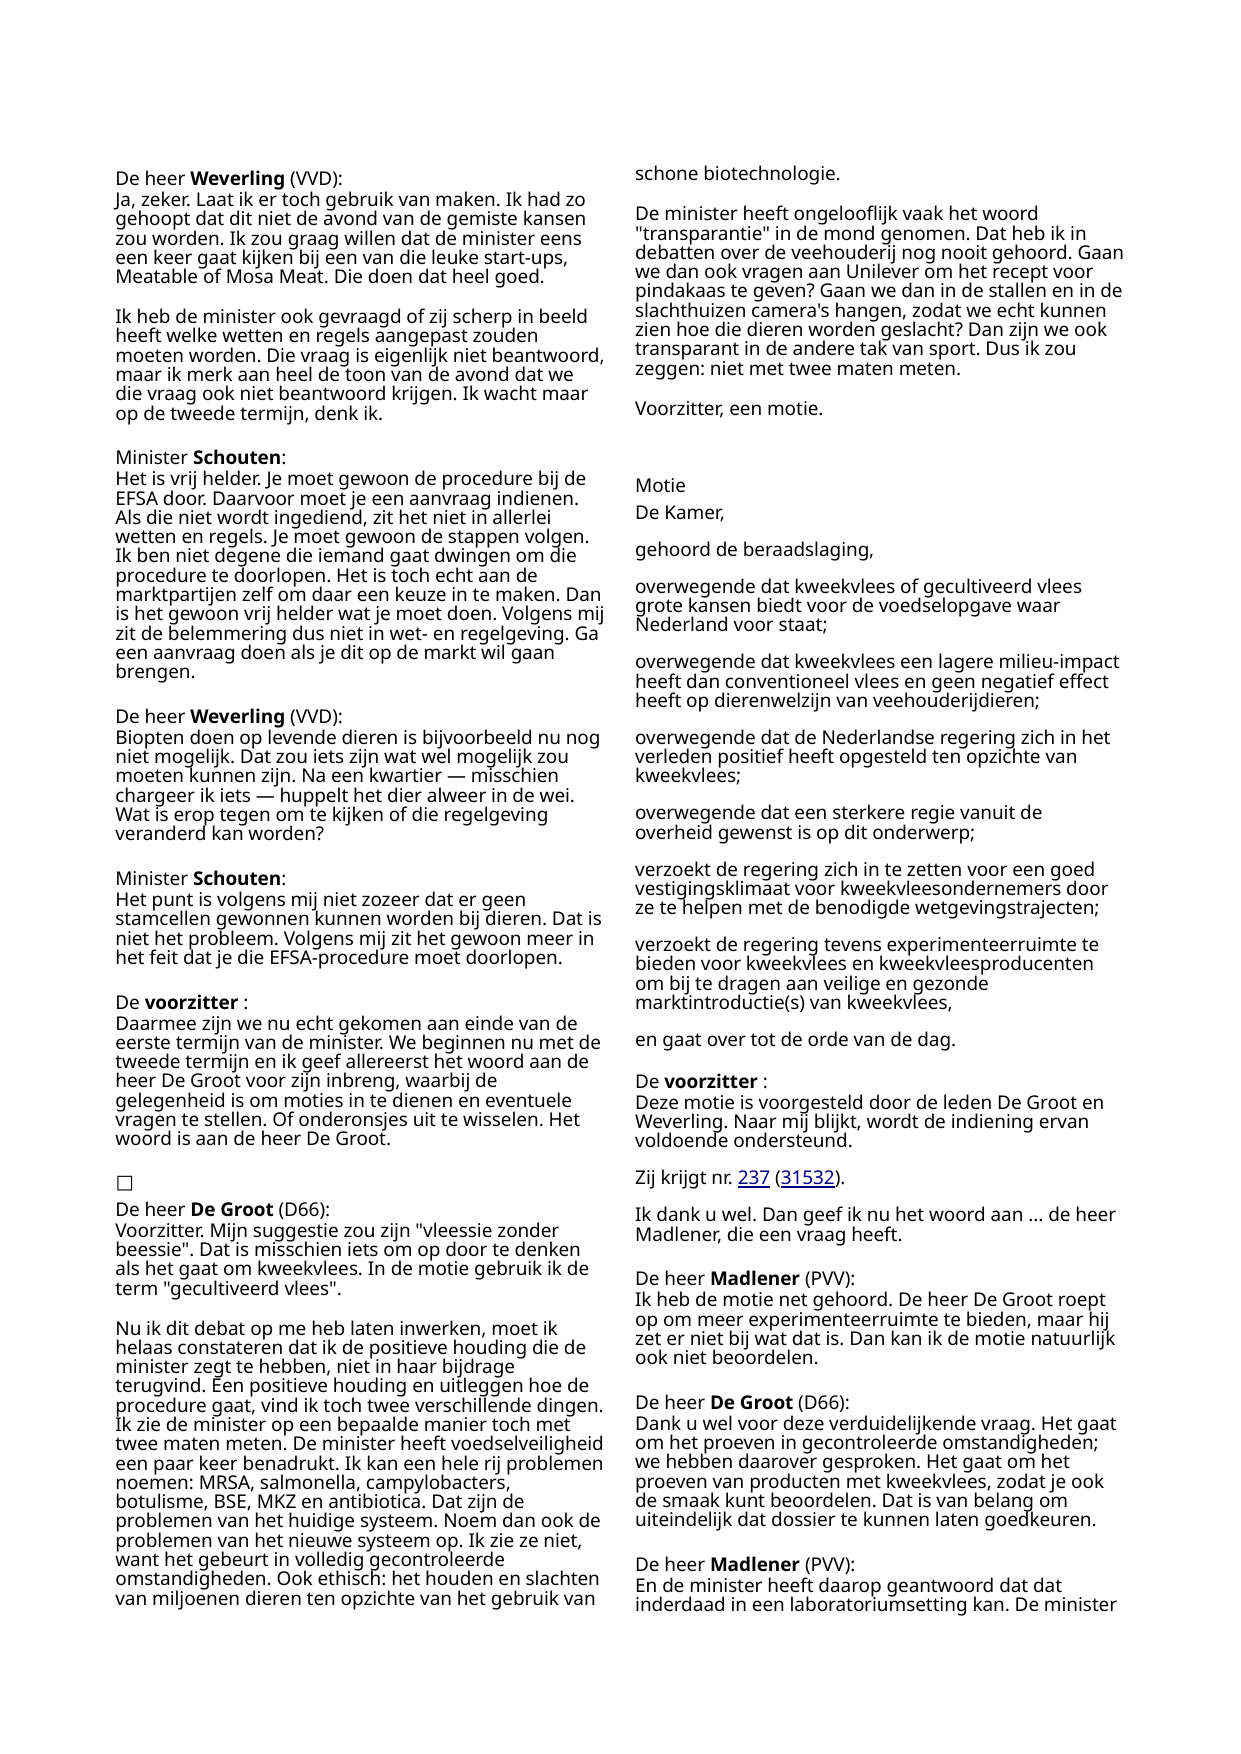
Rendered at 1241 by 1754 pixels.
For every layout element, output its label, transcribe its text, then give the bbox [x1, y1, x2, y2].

text De heer De Groot (D66): [115, 1196, 605, 1222]
text Ik dank u wel. Dan geef ik nu het woord aan ... de heer Madlener, die een vraag heeft. [635, 1206, 1125, 1245]
text Zij krijgt nr. 237 (31532). [635, 1169, 1125, 1188]
text schone biotechnologie. [635, 165, 1125, 184]
text verzoekt de regering tevens experimenteerruimte te bieden voor kweekvlees en kweekvleesproducenten om bij te dragen aan veilige en gezonde marktintroductie(s) van kweekvlees, [635, 936, 1125, 1013]
text De heer Madlener (PVV): [635, 1266, 1125, 1291]
text De heer De Groot (D66): [635, 1389, 1125, 1415]
text Ik heb de minister ook gevraagd of zij scherp in beeld heeft welke wetten en regels aangepast zouden moeten worden. Die vraag is eigenlijk niet beantwoord, maar ik merk aan heel de toon van de avond dat we die vraag ook niet beantwoord krijgen. Ik wacht maar op de tweede termijn, denk ik. [115, 308, 605, 424]
text En de minister heeft daarop geantwoord dat dat inderdaad in een laboratoriumsetting kan. De minister [635, 1577, 1125, 1616]
text Motie [635, 472, 1125, 498]
text Ja, zeker. Laat ik er toch gebruik van maken. Ik had zo gehoopt dat dit niet de avond van de gemiste kansen zou worden. Ik zou graag willen dat de minister eens een keer gaat kijken bij een van die leuke start-ups, Meatable of Mosa Meat. Die doen dat heel goed. [115, 191, 605, 287]
text Minister Schouten: [115, 865, 605, 891]
text Voorzitter. Mijn suggestie zou zijn "vleessie zonder beessie". Dat is misschien iets om op door te denken als het gaat om kweekvlees. In de motie gebruik ik de term "gecultiveerd vlees". [115, 1222, 605, 1299]
text overwegende dat een sterkere regie vanuit de overheid gewenst is op dit onderwerp; [635, 804, 1125, 843]
text Minister Schouten: [115, 444, 605, 470]
text Nu ik dit debat op me heb laten inwerken, moet ik helaas constateren dat ik de positieve houding die de minister zegt te hebben, niet in haar bijdrage terugvind. Een positieve houding en uitleggen hoe de procedure gaat, vind ik toch twee verschillende dingen. Ik zie de minister op een bepaalde manier toch met twee maten meten. De minister heeft voedselveiligheid een paar keer benadrukt. Ik kan een hele rij problemen noemen: MRSA, salmonella, campylobacters, botulisme, BSE, MKZ en antibiotica. Dat zijn de problemen van het huidige systeem. Noem dan ook de problemen van het nieuwe systeem op. Ik zie ze niet, want het gebeurt in volledig gecontroleerde omstandigheden. Ook ethisch: het houden en slachten van miljoenen dieren ten opzichte van het gebruik van [115, 1320, 605, 1609]
text overwegende dat de Nederlandse regering zich in het verleden positief heeft opgesteld ten opzichte van kweekvlees; [635, 729, 1125, 787]
text Biopten doen op levende dieren is bijvoorbeeld nu nog niet mogelijk. Dat zou iets zijn wat wel mogelijk zou moeten kunnen zijn. Na een kwartier — misschien chargeer ik iets — huppelt het dier alweer in de wei. Wat is erop tegen om te kijken of die regelgeving veranderd kan worden? [115, 729, 605, 844]
text Het punt is volgens mij niet zozeer dat er geen stamcellen gewonnen kunnen worden bij dieren. Dat is niet het probleem. Volgens mij zit het gewoon meer in het feit dat je die EFSA-procedure moet doorlopen. [115, 891, 605, 968]
text De voorzitter : [115, 989, 605, 1015]
text De heer Weverling (VVD): [115, 703, 605, 729]
text Het is vrij helder. Je moet gewoon de procedure bij de EFSA door. Daarvoor moet je een aanvraag indienen. Als die niet wordt ingediend, zit het niet in allerlei wetten en regels. Je moet gewoon de stappen volgen. Ik ben niet degene die iemand gaat dwingen om die procedure te doorlopen. Het is toch echt aan de marktpartijen zelf om daar een keuze in te maken. Dan is het gewoon vrij helder wat je moet doen. Volgens mij zit de belemmering dus niet in wet- en regelgeving. Ga een aanvraag doen als je dit op de markt wil gaan brengen. [115, 470, 605, 682]
text overwegende dat kweekvlees of gecultiveerd vlees grote kansen biedt voor de voedselopgave waar Nederland voor staat; [635, 578, 1125, 636]
text De minister heeft ongelooflijk vaak het woord "transparantie" in de mond genomen. Dat heb ik in debatten over de veehouderij nog nooit gehoord. Gaan we dan ook vragen aan Unilever om het recept voor pindakaas te geven? Gaan we dan in de stallen en in de slachthuizen camera's hangen, zodat we echt kunnen zien hoe die dieren worden geslacht? Dan zijn we ook transparant in de andere tak van sport. Dus ik zou zeggen: niet met twee maten meten. [635, 205, 1125, 379]
text ⬜ [115, 1170, 605, 1196]
text en gaat over tot de orde van de dag. [635, 1031, 1125, 1050]
text De heer Madlener (PVV): [635, 1551, 1125, 1577]
text Deze motie is voorgesteld door de leden De Groot en Weverling. Naar mij blijkt, wordt de indiening ervan voldoende ondersteund. [635, 1094, 1125, 1151]
text Voorzitter, een motie. [635, 399, 1125, 419]
text De voorzitter : [635, 1068, 1125, 1094]
text De heer Weverling (VVD): [115, 165, 605, 191]
text verzoekt de regering zich in te zetten voor een goed vestigingsklimaat voor kweekvleesondernemers door ze te helpen met de benodigde wetgevingstrajecten; [635, 861, 1125, 918]
text Ik heb de motie net gehoord. De heer De Groot roept op om meer experimenteerruimte te bieden, maar hij zet er niet bij wat dat is. Dan kan ik de motie natuurlijk ook niet beoordelen. [635, 1291, 1125, 1368]
text De Kamer, [635, 504, 1125, 523]
text Dank u wel voor deze verduidelijkende vraag. Het gaat om het proeven in gecontroleerde omstandigheden; we hebben daarover gesproken. Het gaat om het proeven van producten met kweekvlees, zodat je ook de smaak kunt beoordelen. Dat is van belang om uiteindelijk dat dossier te kunnen laten goedkeuren. [635, 1415, 1125, 1531]
text gehoord de beraadslaging, [635, 541, 1125, 560]
text overwegende dat kweekvlees een lagere milieu-impact heeft dan conventioneel vlees en geen negatief effect heeft op dierenwelzijn van veehouderijdieren; [635, 653, 1125, 711]
text Daarmee zijn we nu echt gekomen aan einde van de eerste termijn van de minister. We beginnen nu met de tweede termijn en ik geef allereerst het woord aan de heer De Groot voor zijn inbreng, waarbij de gelegenheid is om moties in te dienen en eventuele vragen te stellen. Of onderonsjes uit te wisselen. Het woord is aan de heer De Groot. [115, 1015, 605, 1149]
